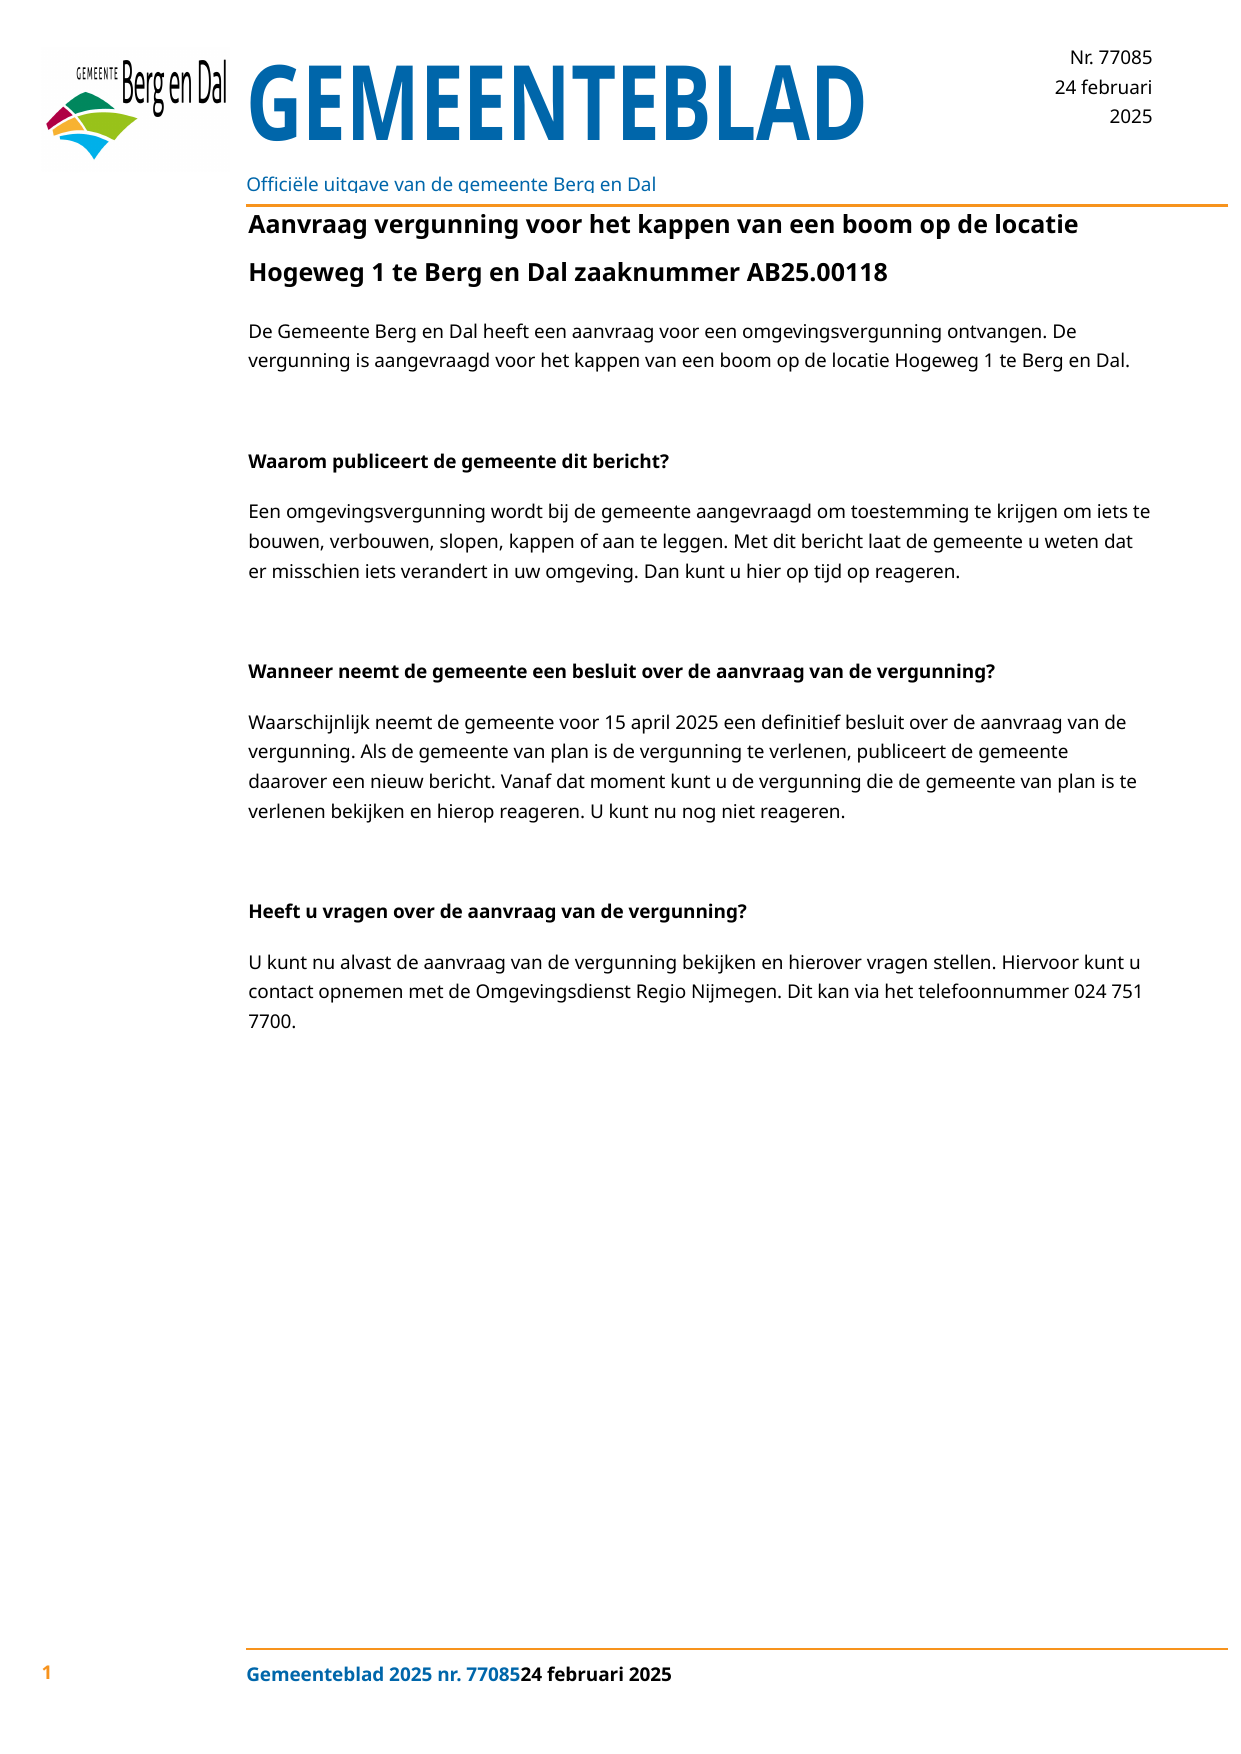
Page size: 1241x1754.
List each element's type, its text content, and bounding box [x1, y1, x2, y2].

text U kunt nu alvast de aanvraag van de vergunning bekijken en hierover vragen stellen. Hiervoor kunt u contact opnemen met de Omgevingsdienst Regio Nijmegen. Dit kan via het telefoonnummer 024 751 7700. [248, 949, 1152, 1034]
text Heeft u vragen over de aanvraag van de vergunning? [248, 899, 1152, 924]
text Wanneer neemt de gemeente een besluit over de aanvraag van de vergunning? [248, 659, 1152, 684]
text Waarschijnlijk neemt de gemeente voor 15 april 2025 een definitief besluit over de aanvraag van de vergunning. Als de gemeente van plan is de vergunning te verlenen, publiceert de gemeente daarover een nieuw bericht. Vanaf dat moment kunt u de vergunning die de gemeente van plan is te verlenen bekijken en hierop reageren. U kunt nu nog niet reageren. [248, 709, 1152, 824]
text De Gemeente Berg en Dal heeft een aanvraag voor een omgevingsvergunning ontvangen. De vergunning is aangevraagd voor het kappen van een boom op de locatie Hogeweg 1 te Berg en Dal. [248, 318, 1152, 373]
text Waarom publiceert de gemeente dit bericht? [248, 448, 1152, 474]
text Aanvraag vergunning voor het kappen van een boom op de locatie Hogeweg 1 te Berg en Dal zaaknummer AB25.00118 [248, 207, 1152, 288]
picture [41, 47, 231, 172]
text Een omgevingsvergunning wordt bij de gemeente aangevraagd om toestemming te krijgen om iets te bouwen, verbouwen, slopen, kappen of aan te leggen. Met dit bericht laat de gemeente u weten dat er misschien iets verandert in uw omgeving. Dan kunt u hier op tijd op reageren. [248, 499, 1152, 584]
